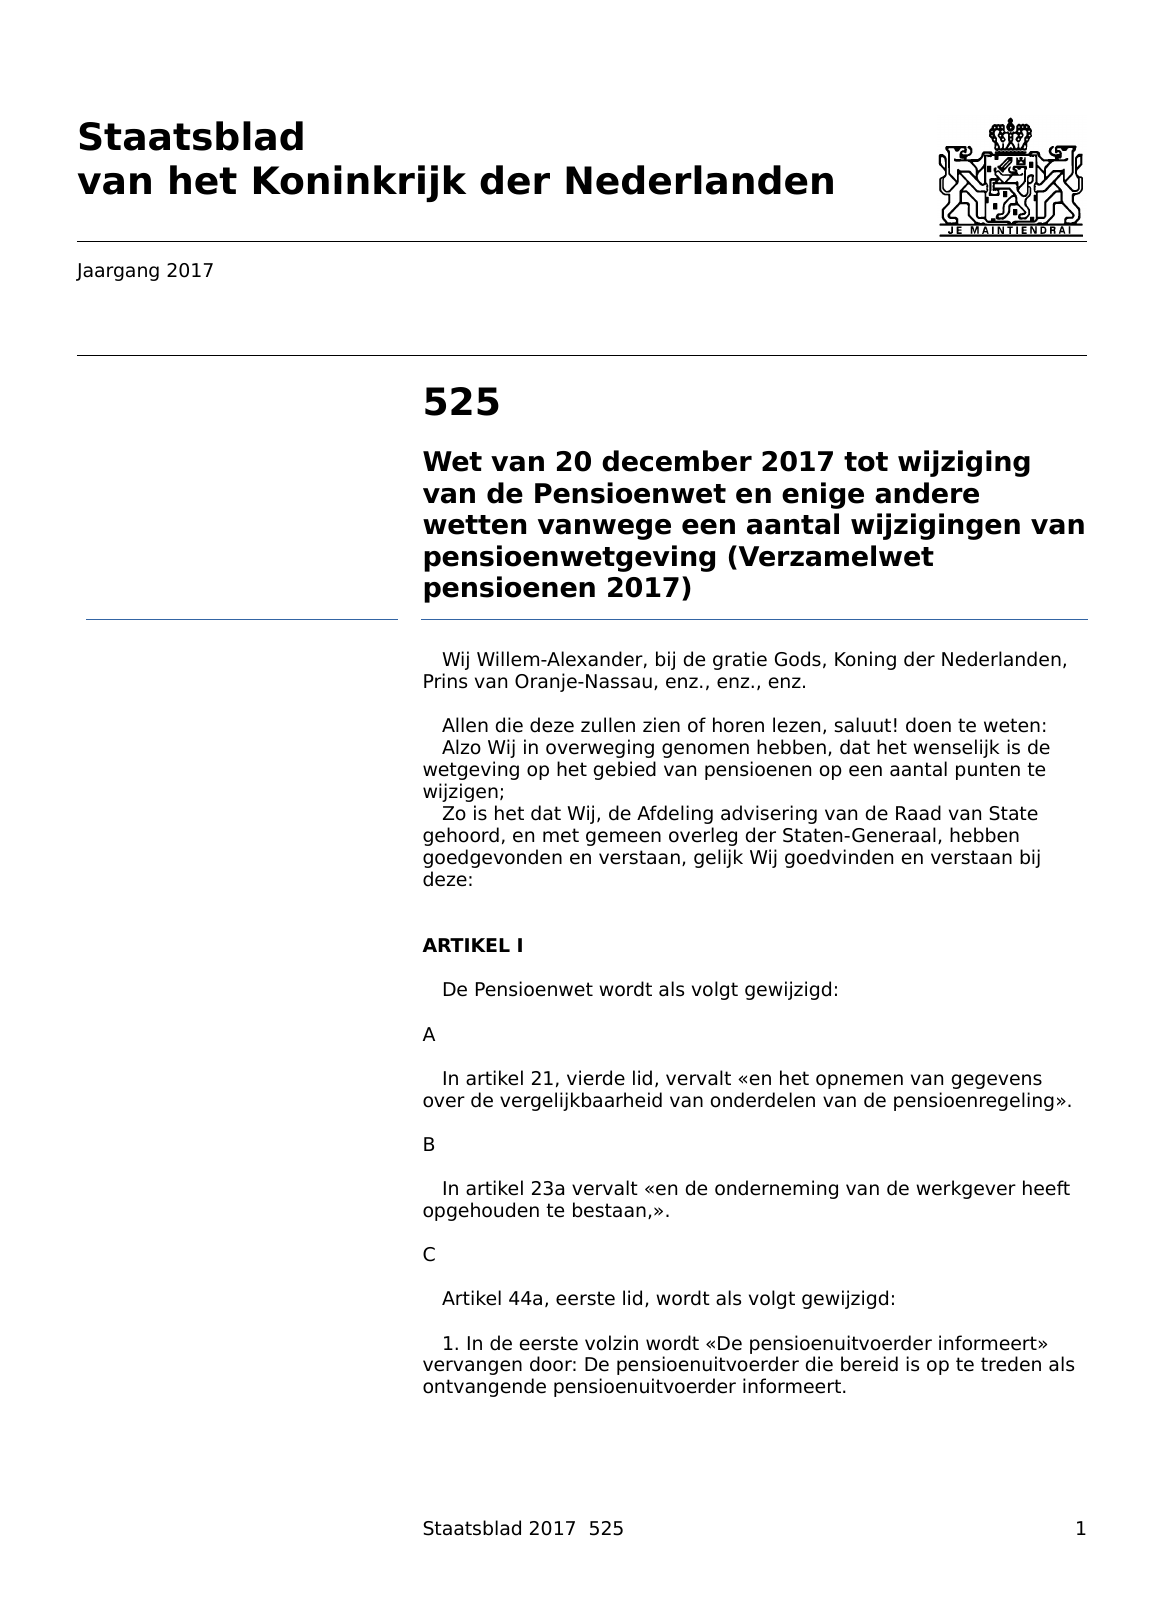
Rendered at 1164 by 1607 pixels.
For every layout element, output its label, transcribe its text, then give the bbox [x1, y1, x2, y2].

text Allen die deze zullen zien of horen lezen, saluut! doen te weten: [422, 715, 1087, 737]
subtitle ARTIKEL I [422, 935, 1087, 957]
text B [422, 1134, 1087, 1156]
text A [422, 1023, 1087, 1045]
text Wet van 20 december 2017 tot wijziging van de Pensioenwet en enige andere wetten vanwege een aantal wijzigingen van pensioenwetgeving (Verzamelwet pensioenen 2017) [422, 447, 1087, 604]
text De Pensioenwet wordt als volgt gewijzigd: [422, 979, 1087, 1001]
text In artikel 21, vierde lid, vervalt «en het opnemen van gegevens over de vergelijkbaarheid van onderdelen van de pensioenregeling». [422, 1068, 1087, 1112]
table_header [886, 100, 1087, 241]
text In artikel 23a vervalt «en de onderneming van de werkgever heeft opgehouden te bestaan,». [422, 1178, 1087, 1222]
text Alzo Wij in overweging genomen hebben, dat het wenselijk is de wetgeving op het gebied van pensioenen op een aantal punten te wijzigen; [422, 737, 1087, 803]
text C [422, 1244, 1087, 1266]
table_header Staatsblad van het Koninkrijk der Nederlanden [77, 100, 886, 241]
table_cell Jaargang 2017 [77, 242, 1087, 355]
text 1. In de eerste volzin wordt «De pensioenuitvoerder informeert» vervangen door: De pensioenuitvoerder die bereid is op te treden als ontvangende pensioenuitvoerder informeert. [422, 1332, 1087, 1398]
text Wij Willem-Alexander, bij de gratie Gods, Koning der Nederlanden, Prins van Oranje-Nassau, enz., enz., enz. [422, 649, 1087, 693]
text Zo is het dat Wij, de Afdeling advisering van de Raad van State gehoord, en met gemeen overleg der Staten-Generaal, hebben goedgevonden en verstaan, gelijk Wij goedvinden en verstaan bij deze: [422, 803, 1087, 891]
picture [936, 115, 1087, 240]
text Artikel 44a, eerste lid, wordt als volgt gewijzigd: [422, 1288, 1087, 1310]
subtitle 525 [422, 381, 1087, 424]
